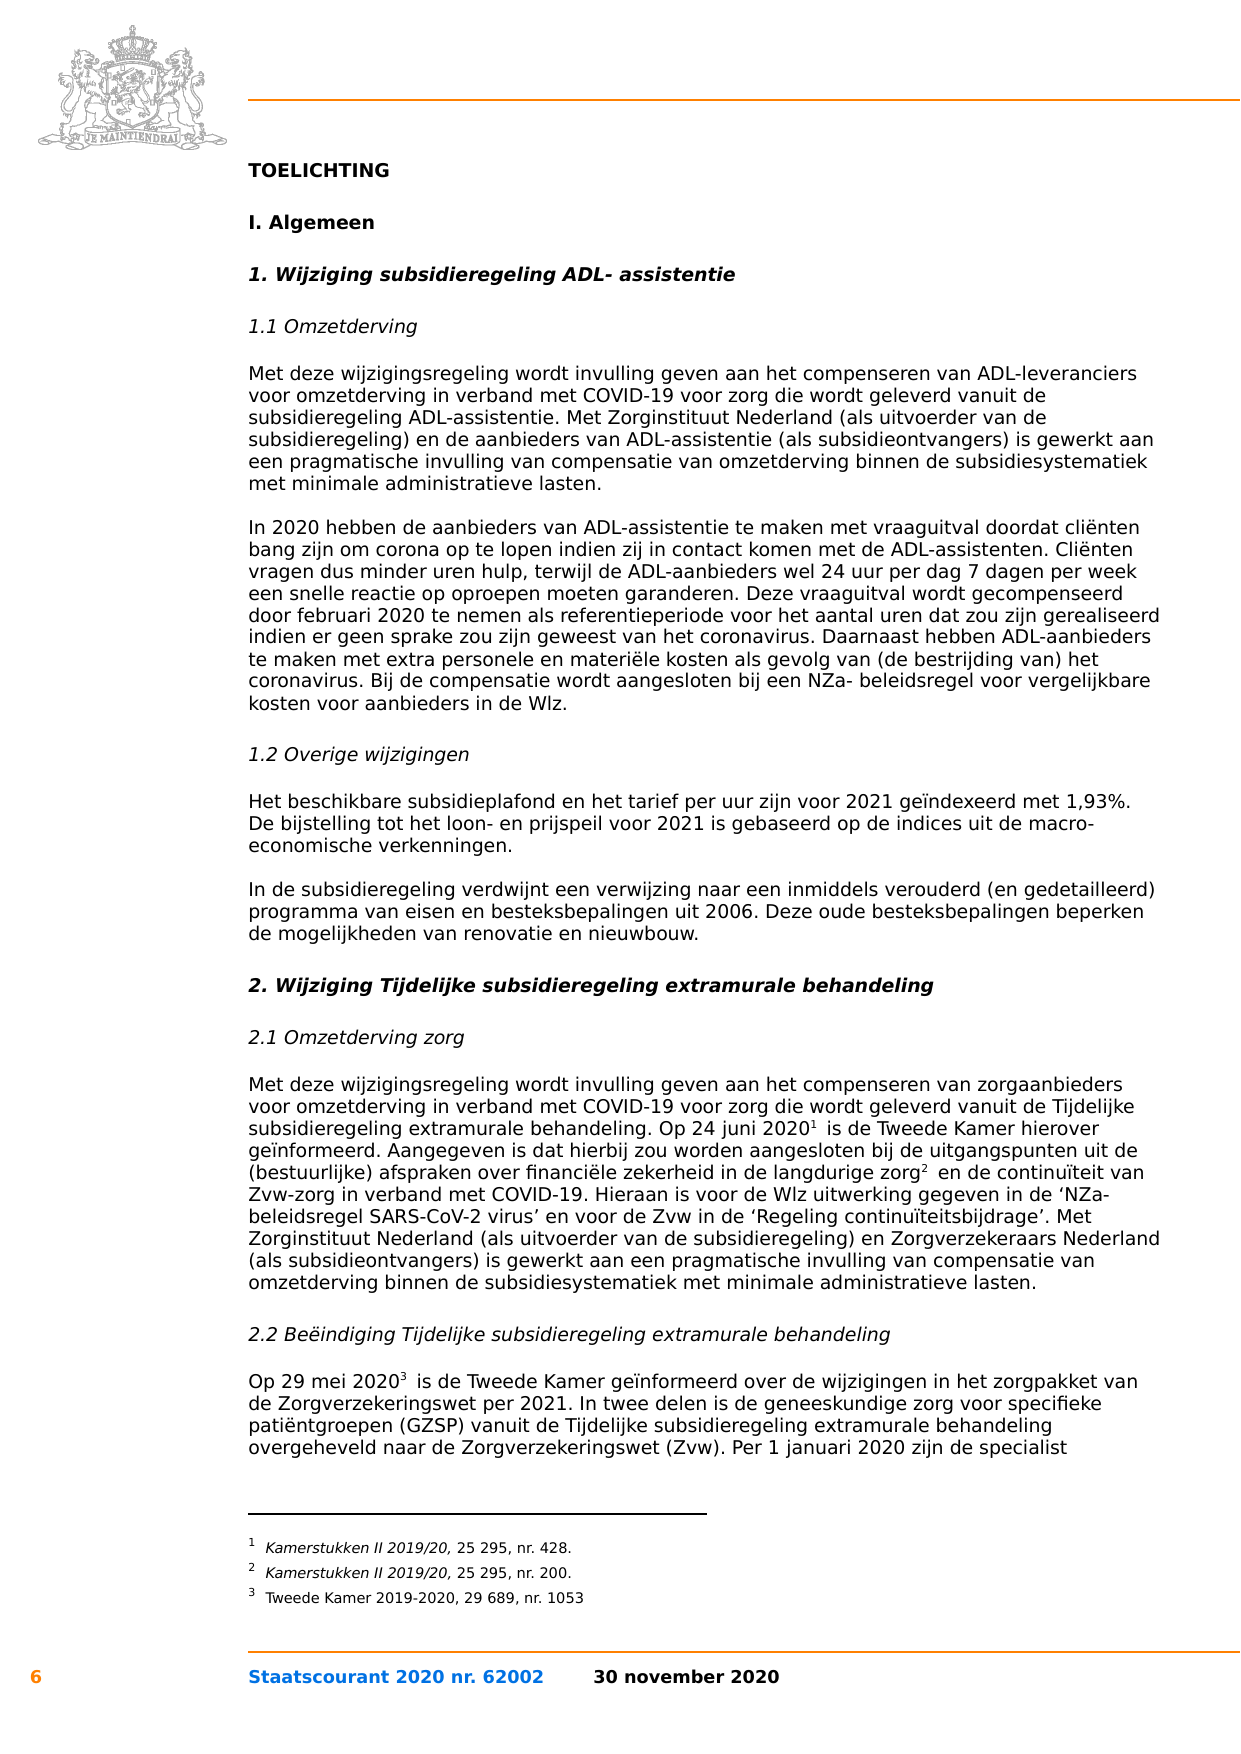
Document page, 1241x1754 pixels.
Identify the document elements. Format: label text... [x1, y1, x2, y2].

subtitle 2. Wijziging Tijdelijke subsidieregeling extramurale behandeling [248, 975, 1163, 997]
text Kamerstukken II 2019/20, 25 295, nr. 200. [248, 1561, 1163, 1583]
text Tweede Kamer 2019-2020, 29 689, nr. 1053 [248, 1586, 1163, 1608]
subtitle TOELICHTING [248, 160, 1163, 182]
text Op 29 mei 2020 is de Tweede Kamer geïnformeerd over de wijzigingen in het zorgpakket van de Zorgverzekeringswet per 2021. In twee delen is de geneeskundige zorg voor specifieke patiëntgroepen (GZSP) vanuit de Tijdelijke subsidieregeling extramurale behandeling overgeheveld naar de Zorgverzekeringswet (Zvw). Per 1 januari 2020 zijn de specialist [248, 1371, 1163, 1459]
subtitle 2.1 Omzetderving zorg [248, 1027, 1163, 1049]
subtitle 2.2 Beëindiging Tijdelijke subsidieregeling extramurale behandeling [248, 1324, 1163, 1346]
text Het beschikbare subsidieplafond en het tarief per uur zijn voor 2021 geïndexeerd met 1,93%. De bijstelling tot het loon- en prijspeil voor 2021 is gebaseerd op de indices uit de macro-economische verkenningen. [248, 791, 1163, 857]
text In de subsidieregeling verdwijnt een verwijzing naar een inmiddels verouderd (en gedetailleerd) programma van eisen en besteksbepalingen uit 2006. Deze oude besteksbepalingen beperken de mogelijkheden van renovatie en nieuwbouw. [248, 879, 1163, 945]
subtitle 1. Wijziging subsidieregeling ADL- assistentie [248, 264, 1163, 286]
text In 2020 hebben de aanbieders van ADL-assistentie te maken met vraaguitval doordat cliënten bang zijn om corona op te lopen indien zij in contact komen met de ADL-assistenten. Cliënten vragen dus minder uren hulp, terwijl de ADL-aanbieders wel 24 uur per dag 7 dagen per week een snelle reactie op oproepen moeten garanderen. Deze vraaguitval wordt gecompenseerd door februari 2020 te nemen als referentieperiode voor het aantal uren dat zou zijn gerealiseerd indien er geen sprake zou zijn geweest van het coronavirus. Daarnaast hebben ADL-aanbieders te maken met extra personele en materiële kosten als gevolg van (de bestrijding van) het coronavirus. Bij de compensatie wordt aangesloten bij een NZa- beleidsregel voor vergelijkbare kosten voor aanbieders in de Wlz. [248, 517, 1163, 714]
text Met deze wijzigingsregeling wordt invulling geven aan het compenseren van zorgaanbieders voor omzetderving in verband met COVID-19 voor zorg die wordt geleverd vanuit de Tijdelijke subsidieregeling extramurale behandeling. Op 24 juni 2020 is de Tweede Kamer hierover geïnformeerd. Aangegeven is dat hierbij zou worden aangesloten bij de uitgangspunten uit de (bestuurlijke) afspraken over financiële zekerheid in de langdurige zorg en de continuïteit van Zvw-zorg in verband met COVID-19. Hieraan is voor de Wlz uitwerking gegeven in de ‘NZa-beleidsregel SARS-CoV-2 virus’ en voor de Zvw in de ‘Regeling continuïteitsbijdrage’. Met Zorginstituut Nederland (als uitvoerder van de subsidieregeling) en Zorgverzekeraars Nederland (als subsidieontvangers) is gewerkt aan een pragmatische invulling van compensatie van omzetderving binnen de subsidiesystematiek met minimale administratieve lasten. [248, 1074, 1163, 1294]
subtitle I. Algemeen [248, 212, 1163, 234]
subtitle 1.1 Omzetderving [248, 316, 1163, 338]
text Kamerstukken II 2019/20, 25 295, nr. 428. [248, 1536, 1163, 1558]
text Met deze wijzigingsregeling wordt invulling geven aan het compenseren van ADL-leveranciers voor omzetderving in verband met COVID-19 voor zorg die wordt geleverd vanuit de subsidieregeling ADL-assistentie. Met Zorginstituut Nederland (als uitvoerder van de subsidieregeling) en de aanbieders van ADL-assistentie (als subsidieontvangers) is gewerkt aan een pragmatische invulling van compensatie van omzetderving binnen de subsidiesystematiek met minimale administratieve lasten. [248, 363, 1163, 495]
subtitle 1.2 Overige wijzigingen [248, 744, 1163, 766]
picture [38, 25, 227, 150]
